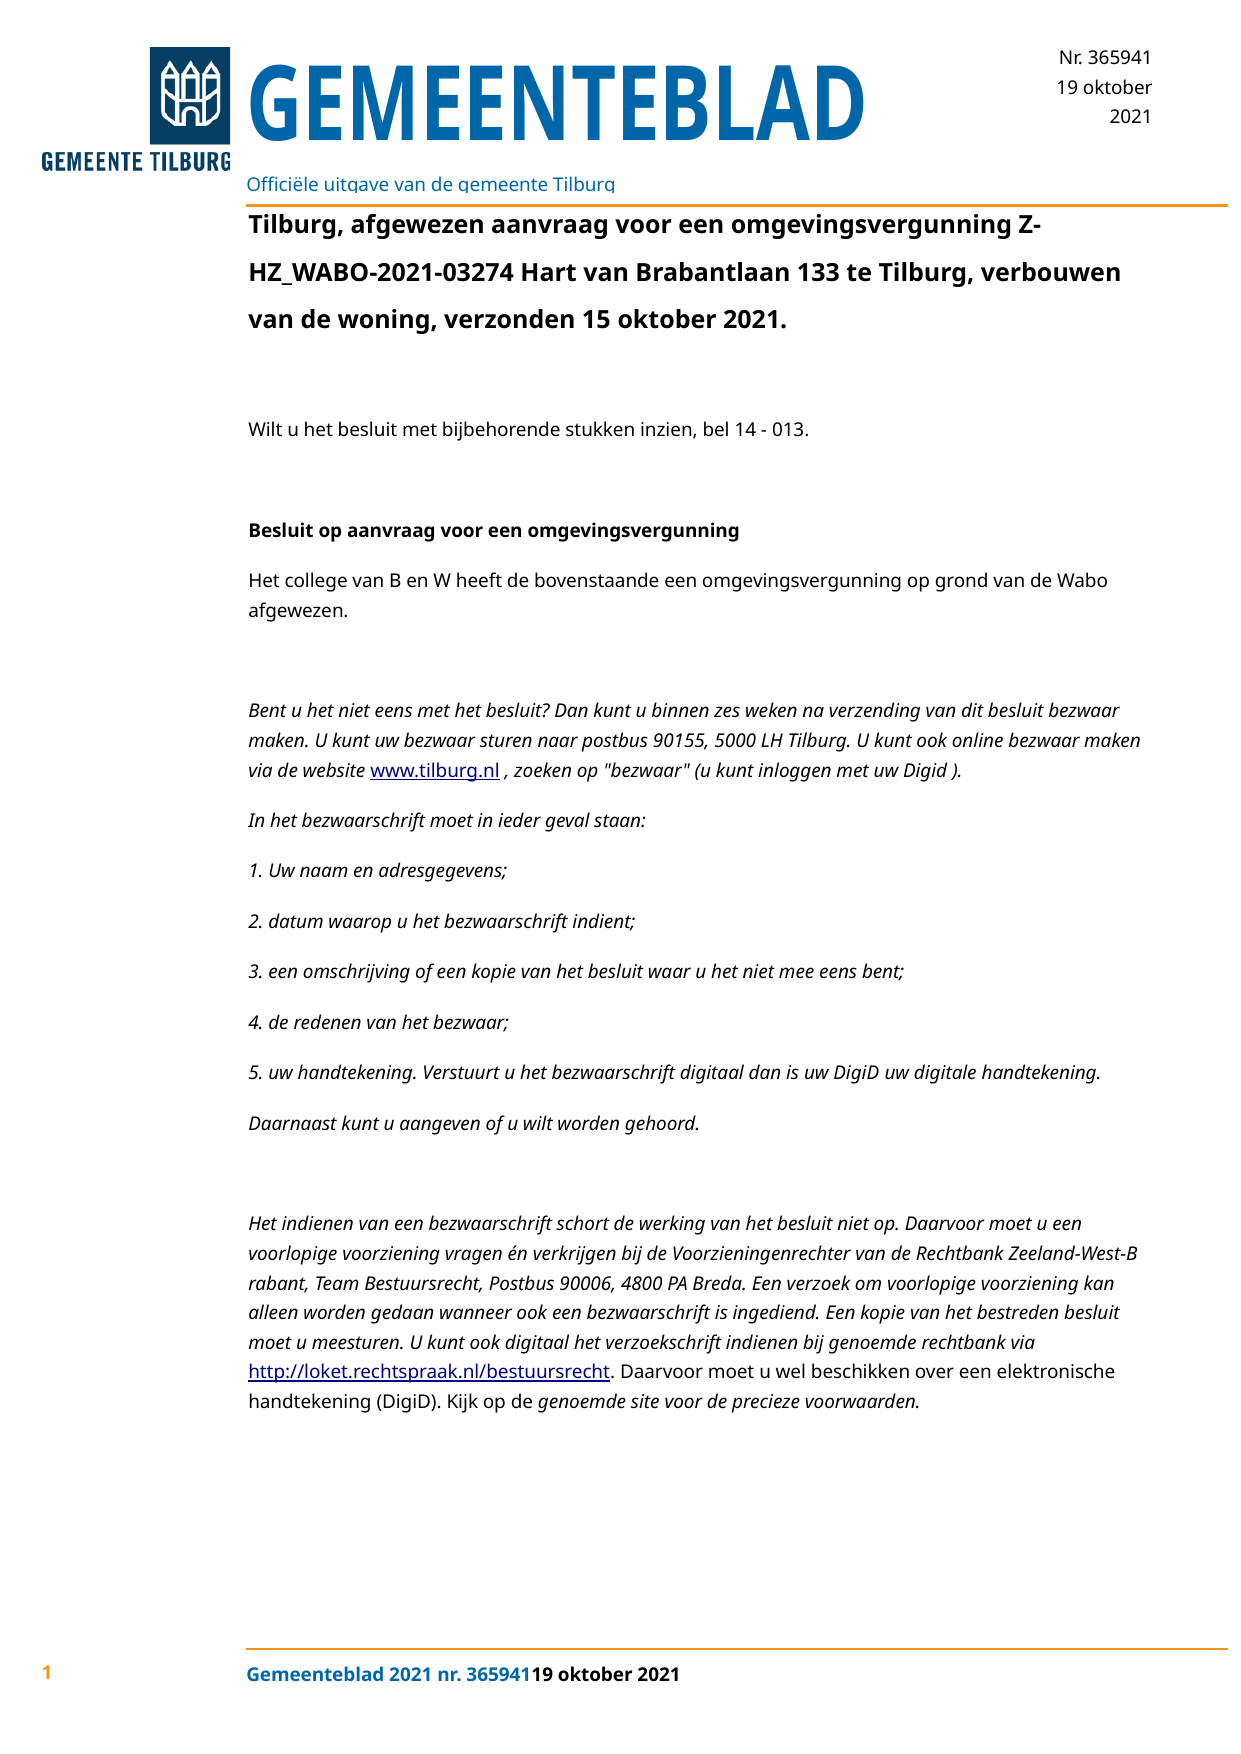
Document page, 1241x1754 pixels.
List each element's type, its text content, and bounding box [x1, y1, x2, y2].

text Het college van B en W heeft de bovenstaande een omgevingsvergunning op grond van de Wabo afgewezen. [248, 567, 1152, 622]
text 1. Uw naam en adresgegevens; [248, 858, 1152, 883]
text 3. een omschrijving of een kopie van het besluit waar u het niet mee eens bent; [248, 958, 1152, 984]
text Wilt u het besluit met bijbehorende stukken inzien, bel 14 - 013. [248, 416, 1152, 442]
text Bent u het niet eens met het besluit? Dan kunt u binnen zes weken na verzending van dit besluit bezwaar maken. U kunt uw bezwaar sturen naar postbus 90155, 5000 LH Tilburg. U kunt ook online bezwaar maken via de website www.tilburg.nl , zoeken op "bezwaar" (u kunt inloggen met uw Digid ). [248, 698, 1152, 782]
text 5. uw handtekening. Verstuurt u het bezwaarschrift digitaal dan is uw DigiD uw digitale handtekening. [248, 1059, 1152, 1085]
text Tilburg, afgewezen aanvraag voor een omgevingsvergunning Z-HZ_WABO-2021-03274 Hart van Brabantlaan 133 te Tilburg, verbouwen van de woning, verzonden 15 oktober 2021. [248, 207, 1152, 336]
text 4. de redenen van het bezwaar; [248, 1009, 1152, 1034]
text 2. datum waarop u het bezwaarschrift indient; [248, 908, 1152, 934]
text In het bezwaarschrift moet in ieder geval staan: [248, 807, 1152, 833]
text Besluit op aanvraag voor een omgevingsvergunning [248, 517, 1152, 542]
text Daarnaast kunt u aangeven of u wilt worden gehoord. [248, 1110, 1152, 1135]
text Het indienen van een bezwaarschrift schort de werking van het besluit niet op. Daarvoor moet u een voorlopige voorziening vragen én verkrijgen bij de Voorzieningenrechter van de Rechtbank Zeeland-West-B rabant, Team Bestuursrecht, Postbus 90006, 4800 PA Breda. Een verzoek om voorlopige voorziening kan alleen worden gedaan wanneer ook een bezwaarschrift is ingediend. Een kopie van het bestreden besluit moet u meesturen. U kunt ook digitaal het verzoekschrift indienen bij genoemde rechtbank via http://loket.rechtspraak.nl/bestuursrecht. Daarvoor moet u wel beschikken over een elektronische handtekening (DigiD). Kijk op de genoemde site voor de precieze voorwaarden. [248, 1211, 1152, 1414]
picture [41, 47, 231, 172]
